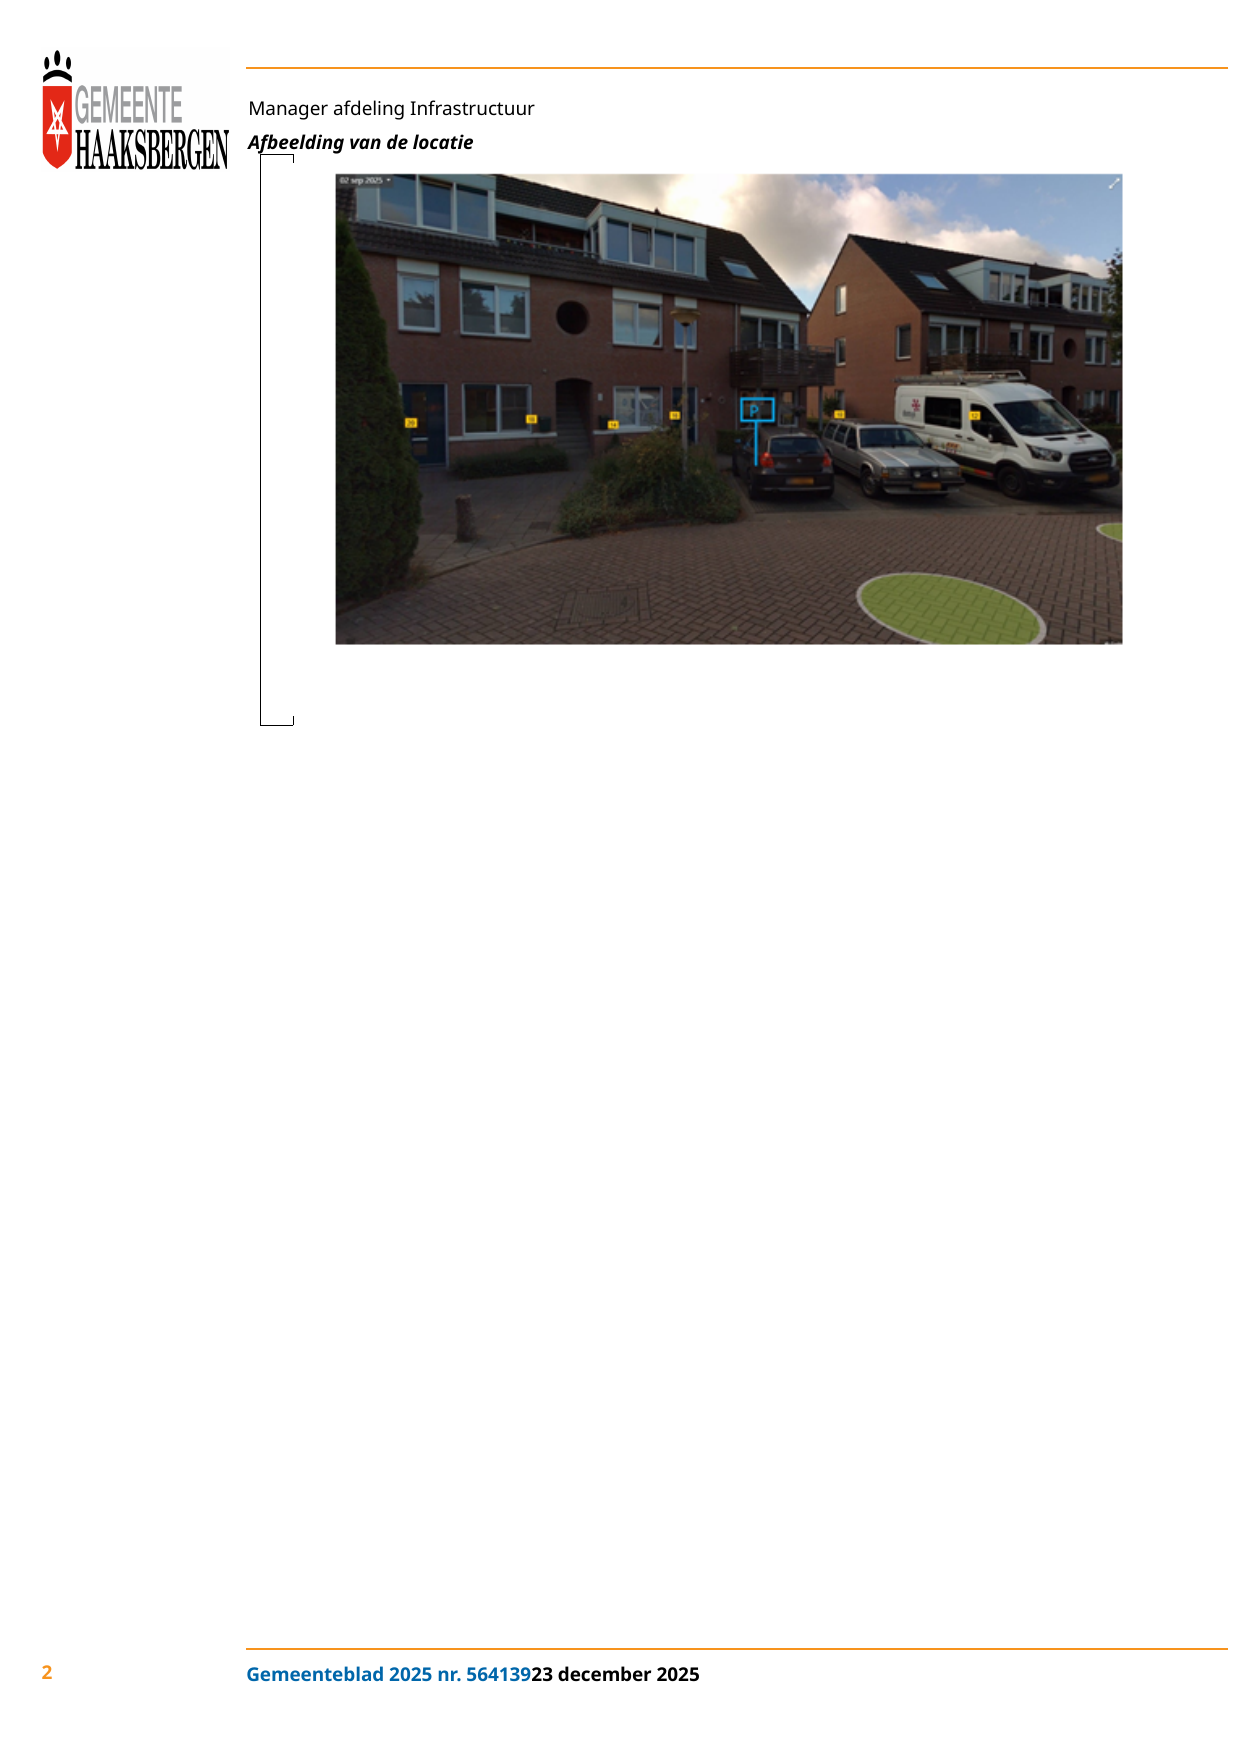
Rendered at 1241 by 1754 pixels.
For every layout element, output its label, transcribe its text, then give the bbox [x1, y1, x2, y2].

picture [268, 163, 1173, 716]
picture [41, 47, 231, 172]
text Manager afdeling Infrastructuur [248, 95, 1152, 121]
text Afbeelding van de locatie [248, 134, 1152, 153]
